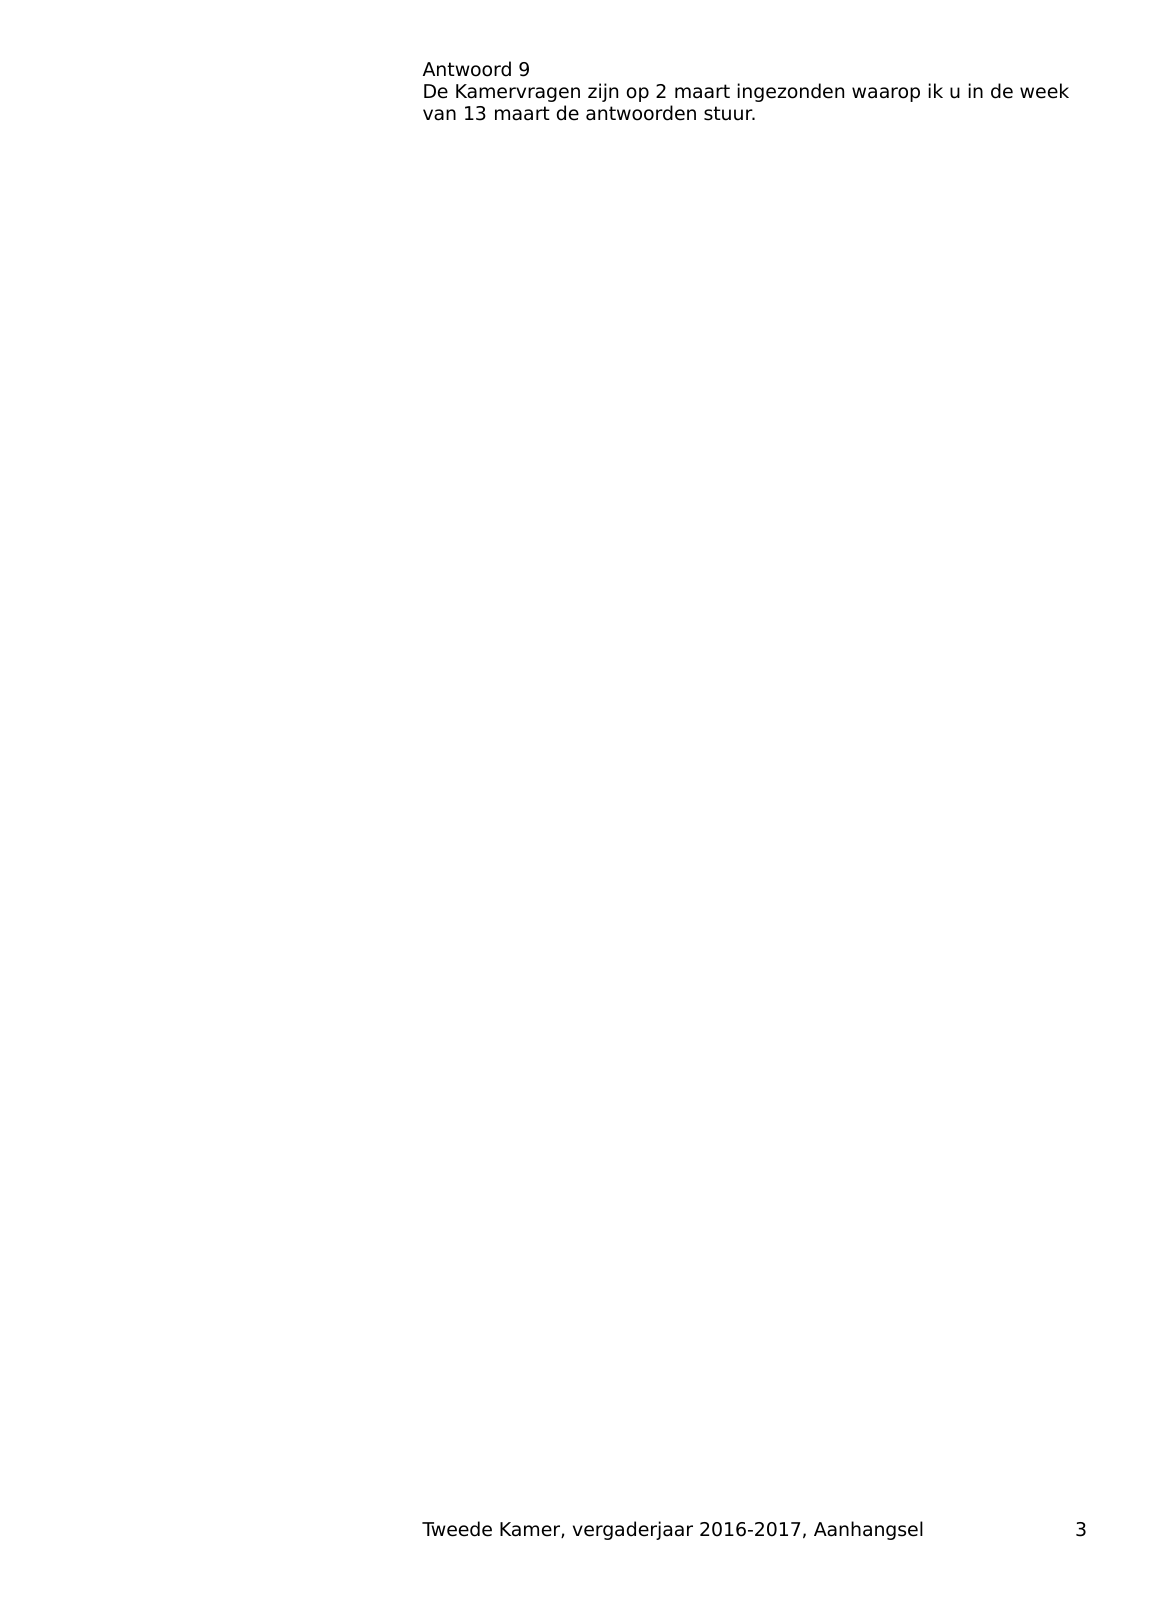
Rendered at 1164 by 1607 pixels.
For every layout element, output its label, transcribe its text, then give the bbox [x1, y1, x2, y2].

text Antwoord 9 [422, 59, 1087, 81]
text De Kamervragen zijn op 2 maart ingezonden waarop ik u in de week van 13 maart de antwoorden stuur. [422, 81, 1087, 125]
